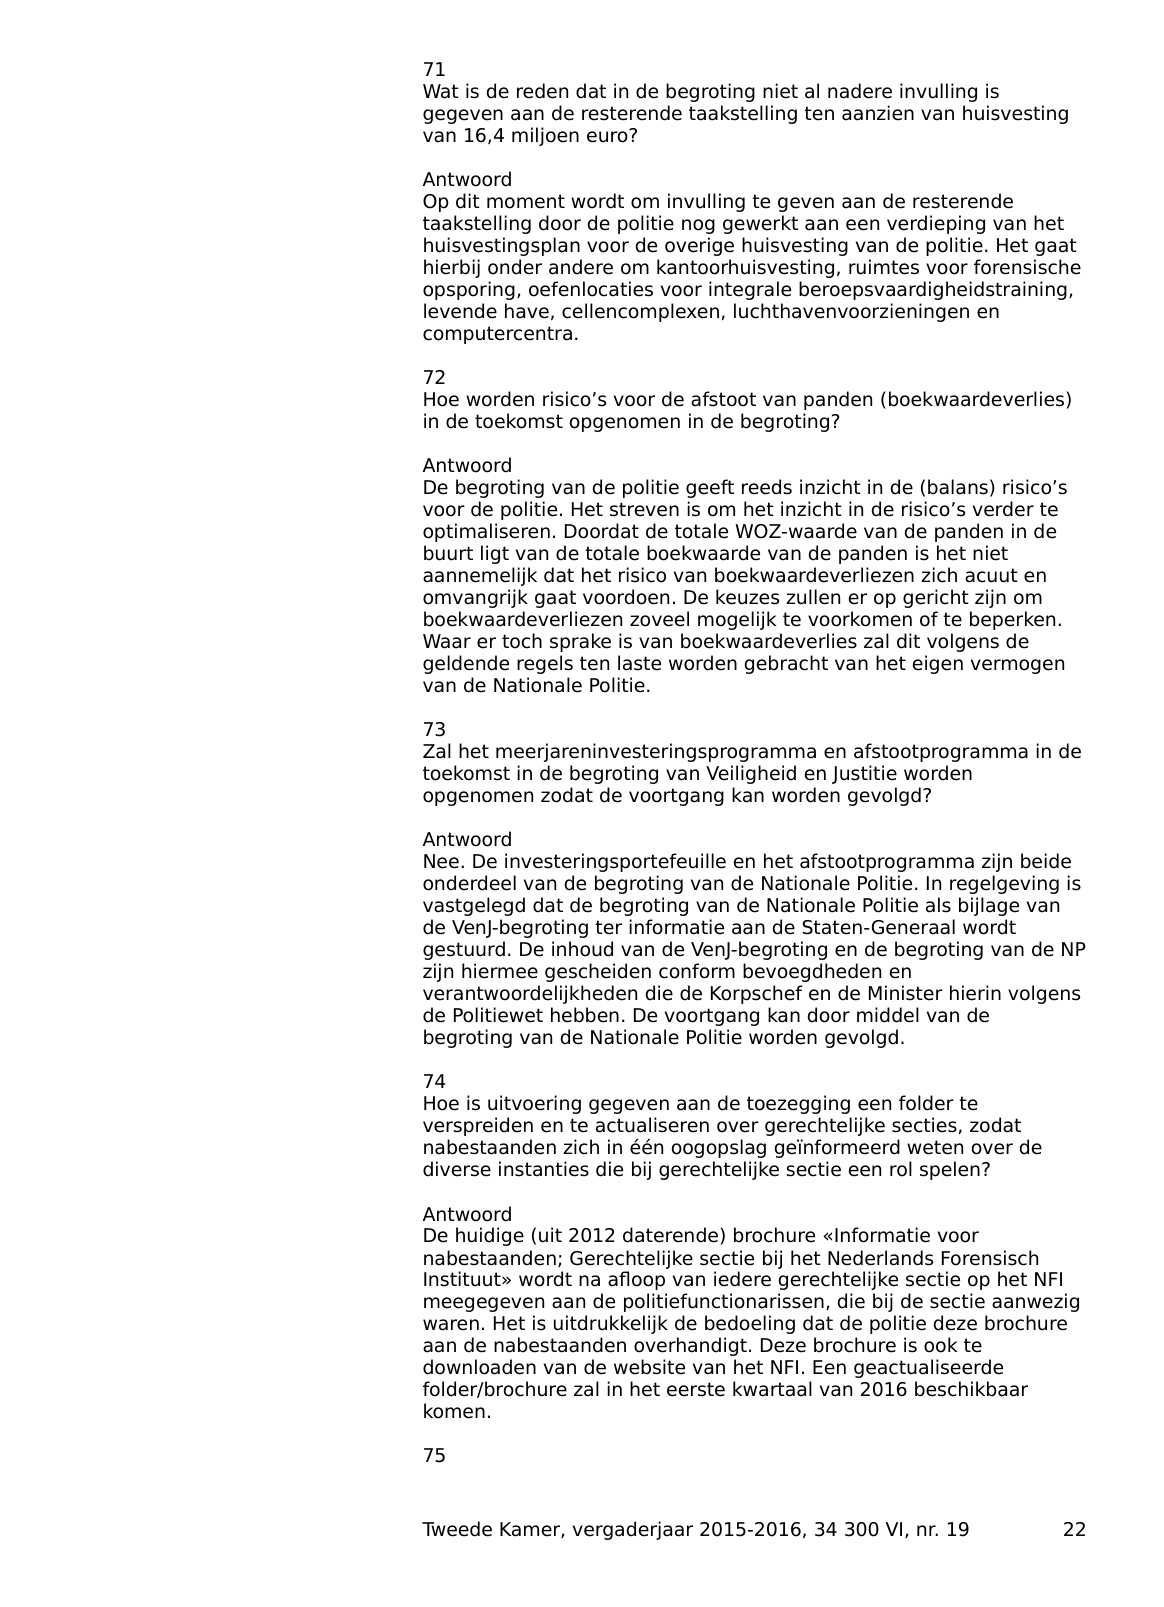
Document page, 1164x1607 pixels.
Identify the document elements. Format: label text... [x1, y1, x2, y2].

text Wat is de reden dat in de begroting niet al nadere invulling is gegeven aan de resterende taakstelling ten aanzien van huisvesting van 16,4 miljoen euro? [422, 81, 1087, 147]
text Antwoord [422, 829, 1087, 851]
text Hoe is uitvoering gegeven aan de toezegging een folder te verspreiden en te actualiseren over gerechtelijke secties, zodat nabestaanden zich in één oogopslag geïnformeerd weten over de diverse instanties die bij gerechtelijke sectie een rol spelen? [422, 1093, 1087, 1181]
text 74 [422, 1071, 1087, 1093]
text 72 [422, 367, 1087, 389]
text Antwoord [422, 1203, 1087, 1225]
text Antwoord [422, 169, 1087, 191]
text De huidige (uit 2012 daterende) brochure «Informatie voor nabestaanden; Gerechtelijke sectie bij het Nederlands Forensisch Instituut» wordt na afloop van iedere gerechtelijke sectie op het NFI meegegeven aan de politiefunctionarissen, die bij de sectie aanwezig waren. Het is uitdrukkelijk de bedoeling dat de politie deze brochure aan de nabestaanden overhandigt. Deze brochure is ook te downloaden van de website van het NFI. Een geactualiseerde folder/brochure zal in het eerste kwartaal van 2016 beschikbaar komen. [422, 1225, 1087, 1423]
text 73 [422, 719, 1087, 741]
text 71 [422, 59, 1087, 81]
text Op dit moment wordt om invulling te geven aan de resterende taakstelling door de politie nog gewerkt aan een verdieping van het huisvestingsplan voor de overige huisvesting van de politie. Het gaat hierbij onder andere om kantoorhuisvesting, ruimtes voor forensische opsporing, oefenlocaties voor integrale beroepsvaardigheidstraining, levende have, cellencomplexen, luchthavenvoorzieningen en computercentra. [422, 191, 1087, 345]
text Antwoord [422, 455, 1087, 477]
text Zal het meerjareninvesteringsprogramma en afstootprogramma in de toekomst in de begroting van Veiligheid en Justitie worden opgenomen zodat de voortgang kan worden gevolgd? [422, 741, 1087, 807]
text De begroting van de politie geeft reeds inzicht in de (balans) risico’s voor de politie. Het streven is om het inzicht in de risico’s verder te optimaliseren. Doordat de totale WOZ-waarde van de panden in de buurt ligt van de totale boekwaarde van de panden is het niet aannemelijk dat het risico van boekwaardeverliezen zich acuut en omvangrijk gaat voordoen. De keuzes zullen er op gericht zijn om boekwaardeverliezen zoveel mogelijk te voorkomen of te beperken. Waar er toch sprake is van boekwaardeverlies zal dit volgens de geldende regels ten laste worden gebracht van het eigen vermogen van de Nationale Politie. [422, 477, 1087, 697]
text Nee. De investeringsportefeuille en het afstootprogramma zijn beide onderdeel van de begroting van de Nationale Politie. In regelgeving is vastgelegd dat de begroting van de Nationale Politie als bijlage van de VenJ-begroting ter informatie aan de Staten-Generaal wordt gestuurd. De inhoud van de VenJ-begroting en de begroting van de NP zijn hiermee gescheiden conform bevoegdheden en verantwoordelijkheden die de Korpschef en de Minister hierin volgens de Politiewet hebben. De voortgang kan door middel van de begroting van de Nationale Politie worden gevolgd. [422, 851, 1087, 1049]
text 75 [422, 1445, 1087, 1467]
text Hoe worden risico’s voor de afstoot van panden (boekwaardeverlies) in de toekomst opgenomen in de begroting? [422, 389, 1087, 433]
